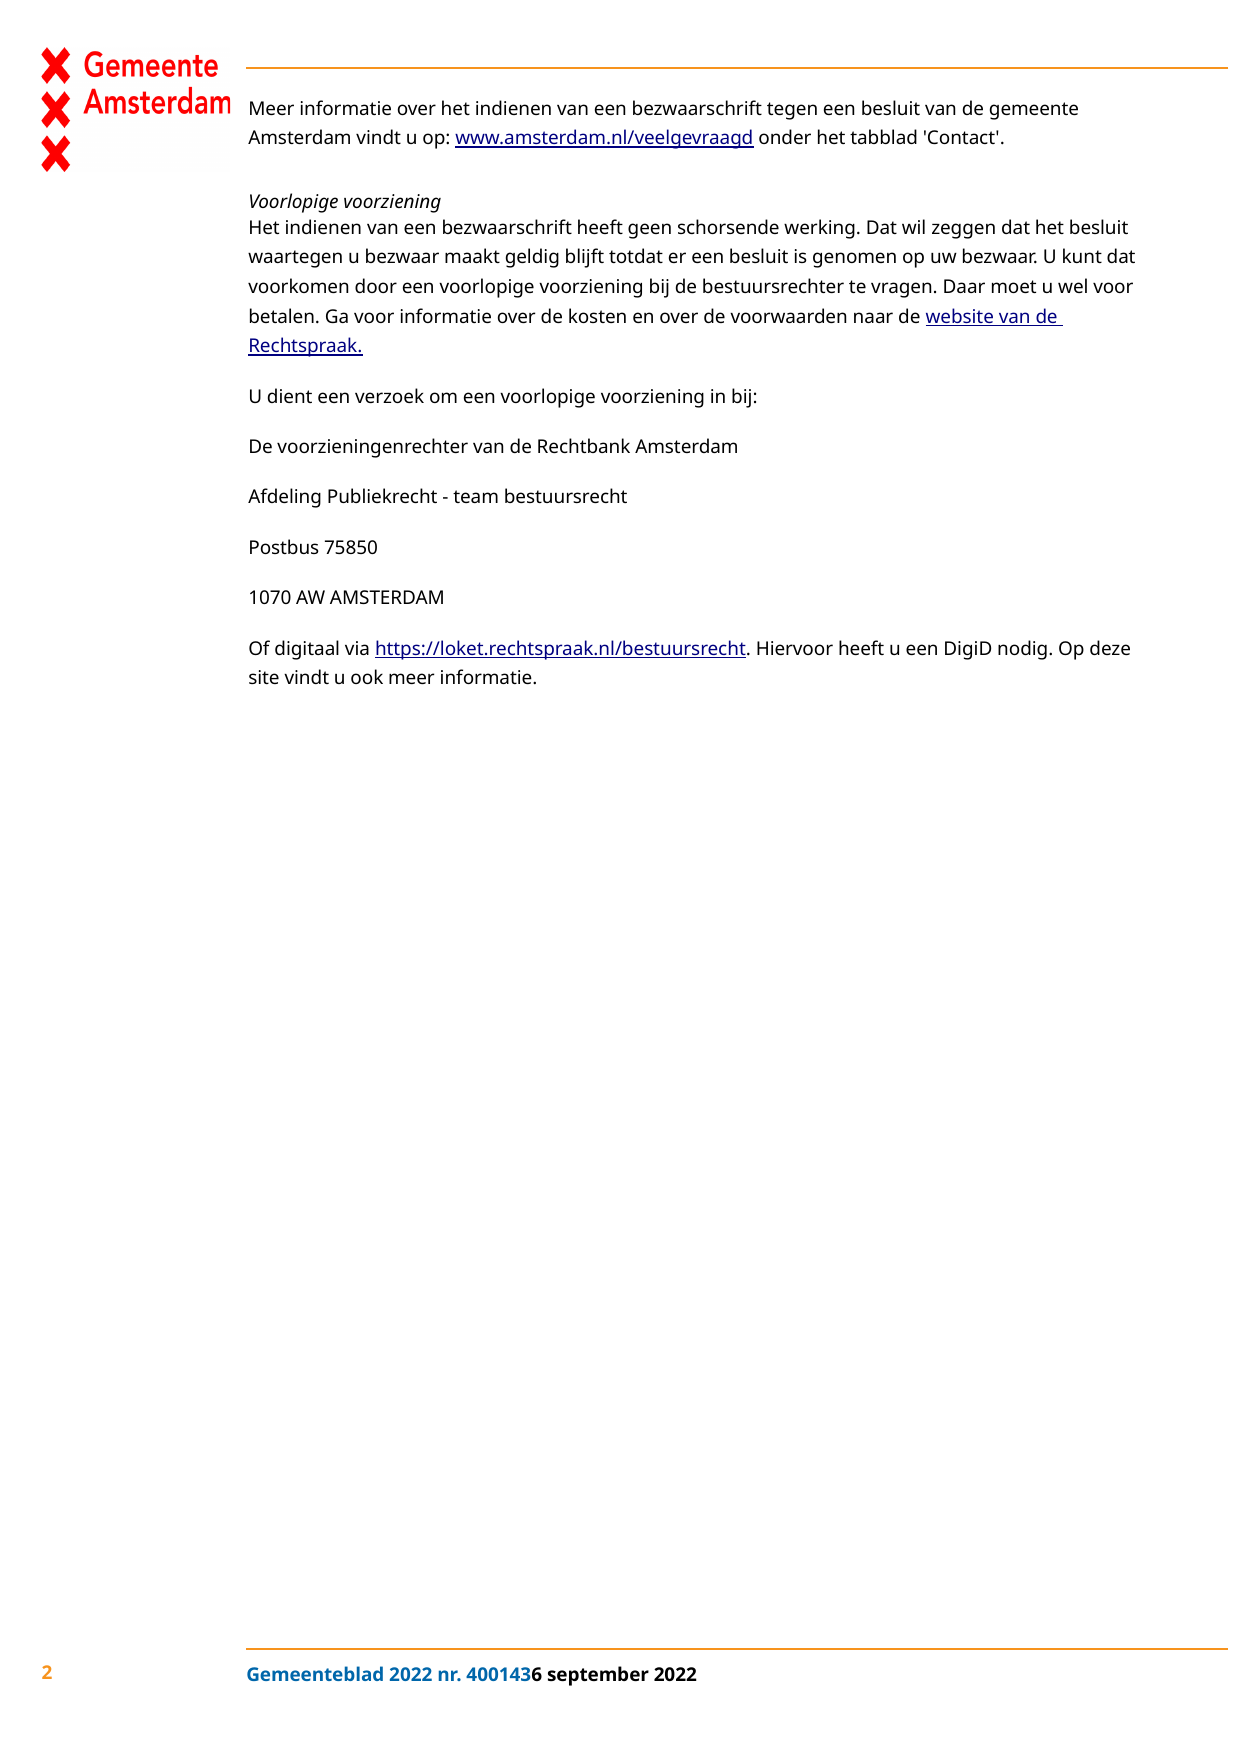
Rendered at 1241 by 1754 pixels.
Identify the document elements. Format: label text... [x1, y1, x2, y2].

text Meer informatie over het indienen van een bezwaarschrift tegen een besluit van de gemeente Amsterdam vindt u op: www.amsterdam.nl/veelgevraagd onder het tabblad 'Contact'. [248, 95, 1152, 150]
text Het indienen van een bezwaarschrift heeft geen schorsende werking. Dat wil zeggen dat het besluit waartegen u bezwaar maakt geldig blijft totdat er een besluit is genomen op uw bezwaar. U kunt dat voorkomen door een voorlopige voorziening bij de bestuursrechter te vragen. Daar moet u wel voor betalen. Ga voor informatie over de kosten en over de voorwaarden naar de website van de Rechtspraak. [248, 214, 1152, 358]
text Of digitaal via https://loket.rechtspraak.nl/bestuursrecht. Hiervoor heeft u een DigiD nodig. Op deze site vindt u ook meer informatie. [248, 635, 1152, 690]
text 1070 AW AMSTERDAM [248, 584, 1152, 610]
picture [41, 47, 231, 172]
text Afdeling Publiekrecht - team bestuursrecht [248, 484, 1152, 509]
text Voorlopige voorziening [248, 188, 1152, 214]
text De voorzieningenrechter van de Rechtbank Amsterdam [248, 433, 1152, 459]
text Postbus 75850 [248, 534, 1152, 560]
text U dient een verzoek om een voorlopige voorziening in bij: [248, 383, 1152, 408]
